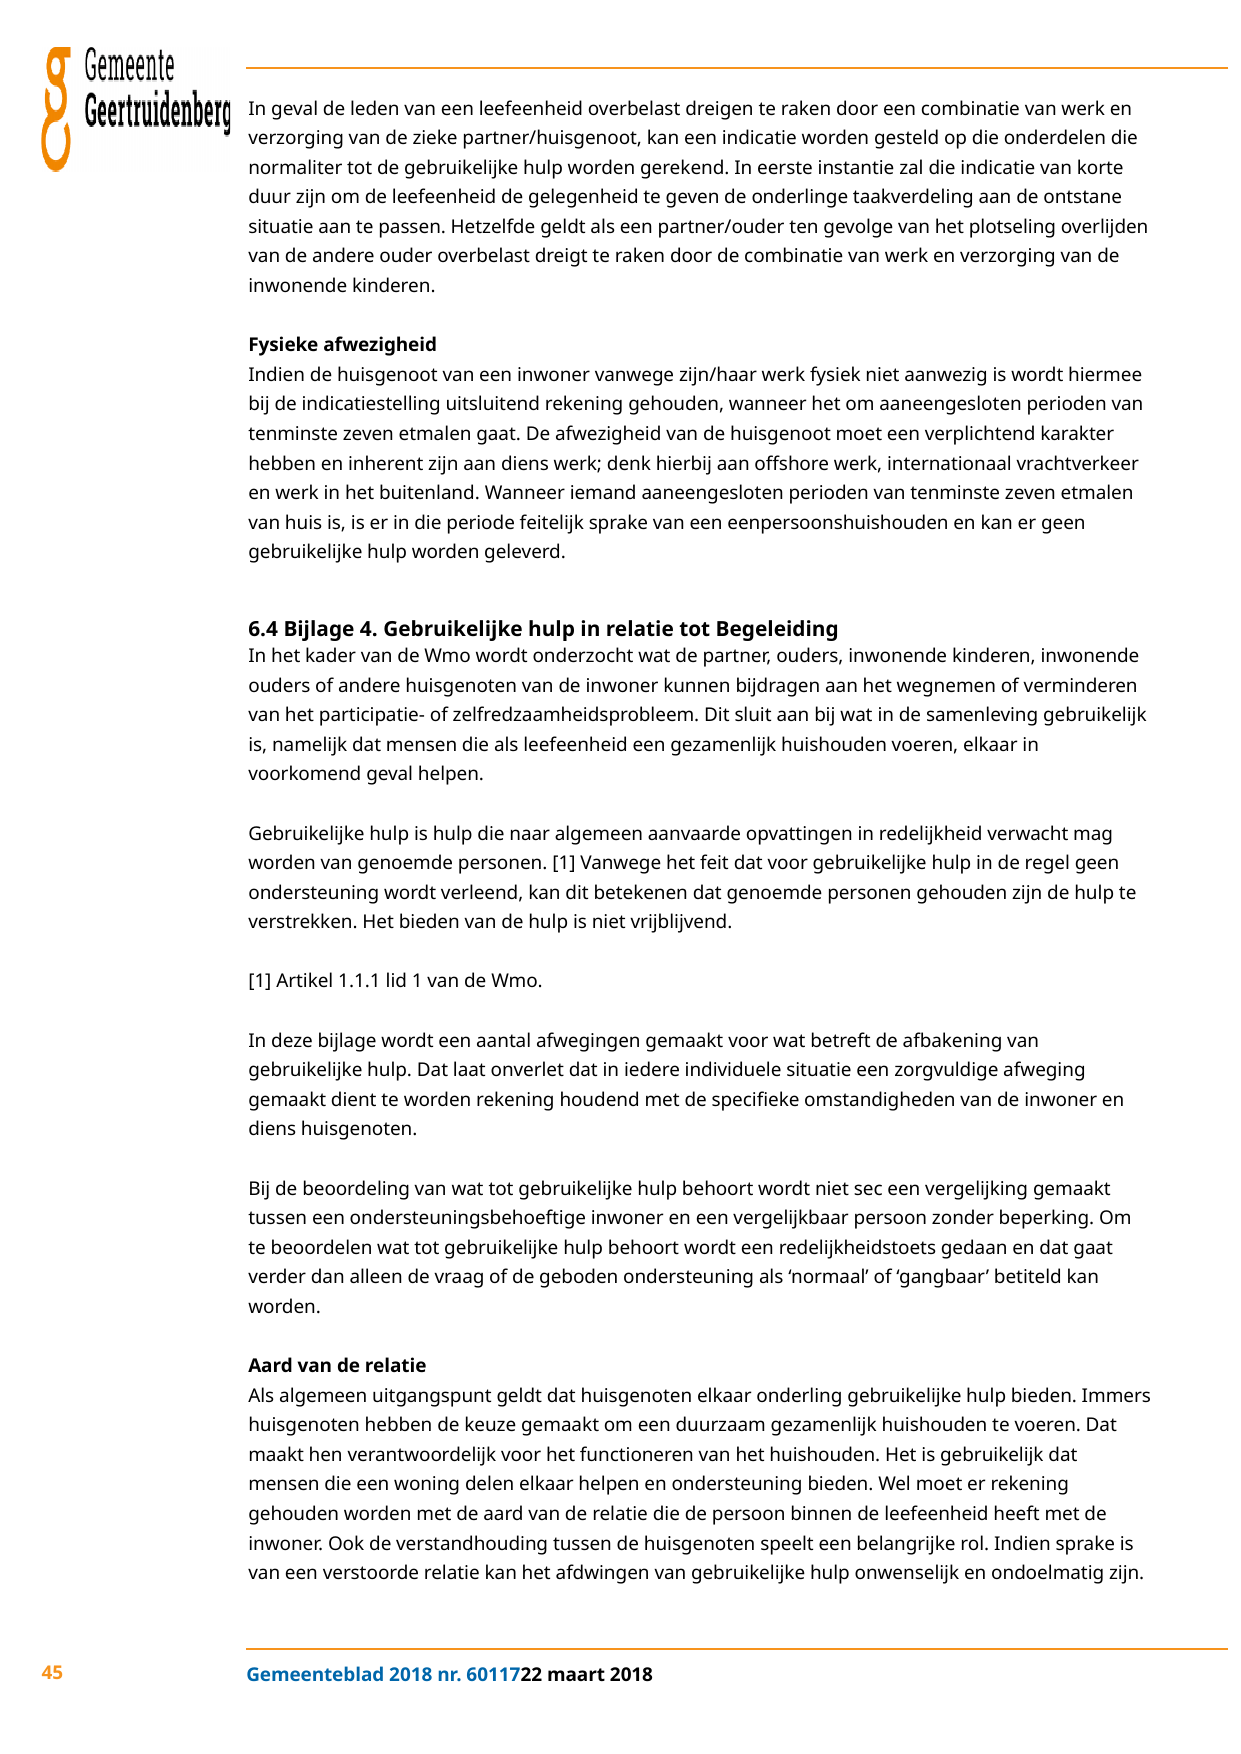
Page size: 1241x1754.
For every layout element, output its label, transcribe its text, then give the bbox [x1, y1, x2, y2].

text Fysieke afwezigheid [248, 331, 1152, 357]
text In het kader van de Wmo wordt onderzocht wat de partner, ouders, inwonende kinderen, inwonende ouders of andere huisgenoten van de inwoner kunnen bijdragen aan het wegnemen of verminderen van het participatie- of zelfredzaamheidsprobleem. Dit sluit aan bij wat in de samenleving gebruikelijk is, namelijk dat mensen die als leefeenheid een gezamenlijk huishouden voeren, elkaar in voorkomend geval helpen. [248, 642, 1152, 786]
text Aard van de relatie [248, 1352, 1152, 1378]
text In geval de leden van een leefeenheid overbelast dreigen te raken door een combinatie van werk en verzorging van de zieke partner/huisgenoot, kan een indicatie worden gesteld op die onderdelen die normaliter tot de gebruikelijke hulp worden gerekend. In eerste instantie zal die indicatie van korte duur zijn om de leefeenheid de gelegenheid te geven de onderlinge taakverdeling aan de ontstane situatie aan te passen. Hetzelfde geldt als een partner/ouder ten gevolge van het plotseling overlijden van de andere ouder overbelast dreigt te raken door de combinatie van werk en verzorging van de inwonende kinderen. [248, 95, 1152, 298]
text Bij de beoordeling van wat tot gebruikelijke hulp behoort wordt niet sec een vergelijking gemaakt tussen een ondersteuningsbehoeftige inwoner en een vergelijkbaar persoon zonder beperking. Om te beoordelen wat tot gebruikelijke hulp behoort wordt een redelijkheidstoets gedaan en dat gaat verder dan alleen de vraag of de geboden ondersteuning als ‘normaal’ of ‘gangbaar’ betiteld kan worden. [248, 1175, 1152, 1319]
text Gebruikelijke hulp is hulp die naar algemeen aanvaarde opvattingen in redelijkheid verwacht mag worden van genoemde personen. [1] Vanwege het feit dat voor gebruikelijke hulp in de regel geen ondersteuning wordt verleend, kan dit betekenen dat genoemde personen gehouden zijn de hulp te verstrekken. Het bieden van de hulp is niet vrijblijvend. [248, 820, 1152, 934]
text Indien de huisgenoot van een inwoner vanwege zijn/haar werk fysiek niet aanwezig is wordt hiermee bij de indicatiestelling uitsluitend rekening gehouden, wanneer het om aaneengesloten perioden van tenminste zeven etmalen gaat. De afwezigheid van de huisgenoot moet een verplichtend karakter hebben en inherent zijn aan diens werk; denk hierbij aan offshore werk, internationaal vrachtverkeer en werk in het buitenland. Wanneer iemand aaneengesloten perioden van tenminste zeven etmalen van huis is, is er in die periode feitelijk sprake van een eenpersoonshuishouden en kan er geen gebruikelijke hulp worden geleverd. [248, 361, 1152, 564]
picture [41, 47, 231, 172]
text [1] Artikel 1.1.1 lid 1 van de Wmo. [248, 968, 1152, 993]
text 6.4 Bijlage 4. Gebruikelijke hulp in relatie tot Begeleiding [248, 614, 1152, 642]
text Als algemeen uitgangspunt geldt dat huisgenoten elkaar onderling gebruikelijke hulp bieden. Immers huisgenoten hebben de keuze gemaakt om een duurzaam gezamenlijk huishouden te voeren. Dat maakt hen verantwoordelijk voor het functioneren van het huishouden. Het is gebruikelijk dat mensen die een woning delen elkaar helpen en ondersteuning bieden. Wel moet er rekening gehouden worden met de aard van de relatie die de persoon binnen de leefeenheid heeft met de inwoner. Ook de verstandhouding tussen de huisgenoten speelt een belangrijke rol. Indien sprake is van een verstoorde relatie kan het afdwingen van gebruikelijke hulp onwenselijk en ondoelmatig zijn. [248, 1382, 1152, 1585]
text In deze bijlage wordt een aantal afwegingen gemaakt voor wat betreft de afbakening van gebruikelijke hulp. Dat laat onverlet dat in iedere individuele situatie een zorgvuldige afweging gemaakt dient te worden rekening houdend met de specifieke omstandigheden van de inwoner en diens huisgenoten. [248, 1027, 1152, 1141]
